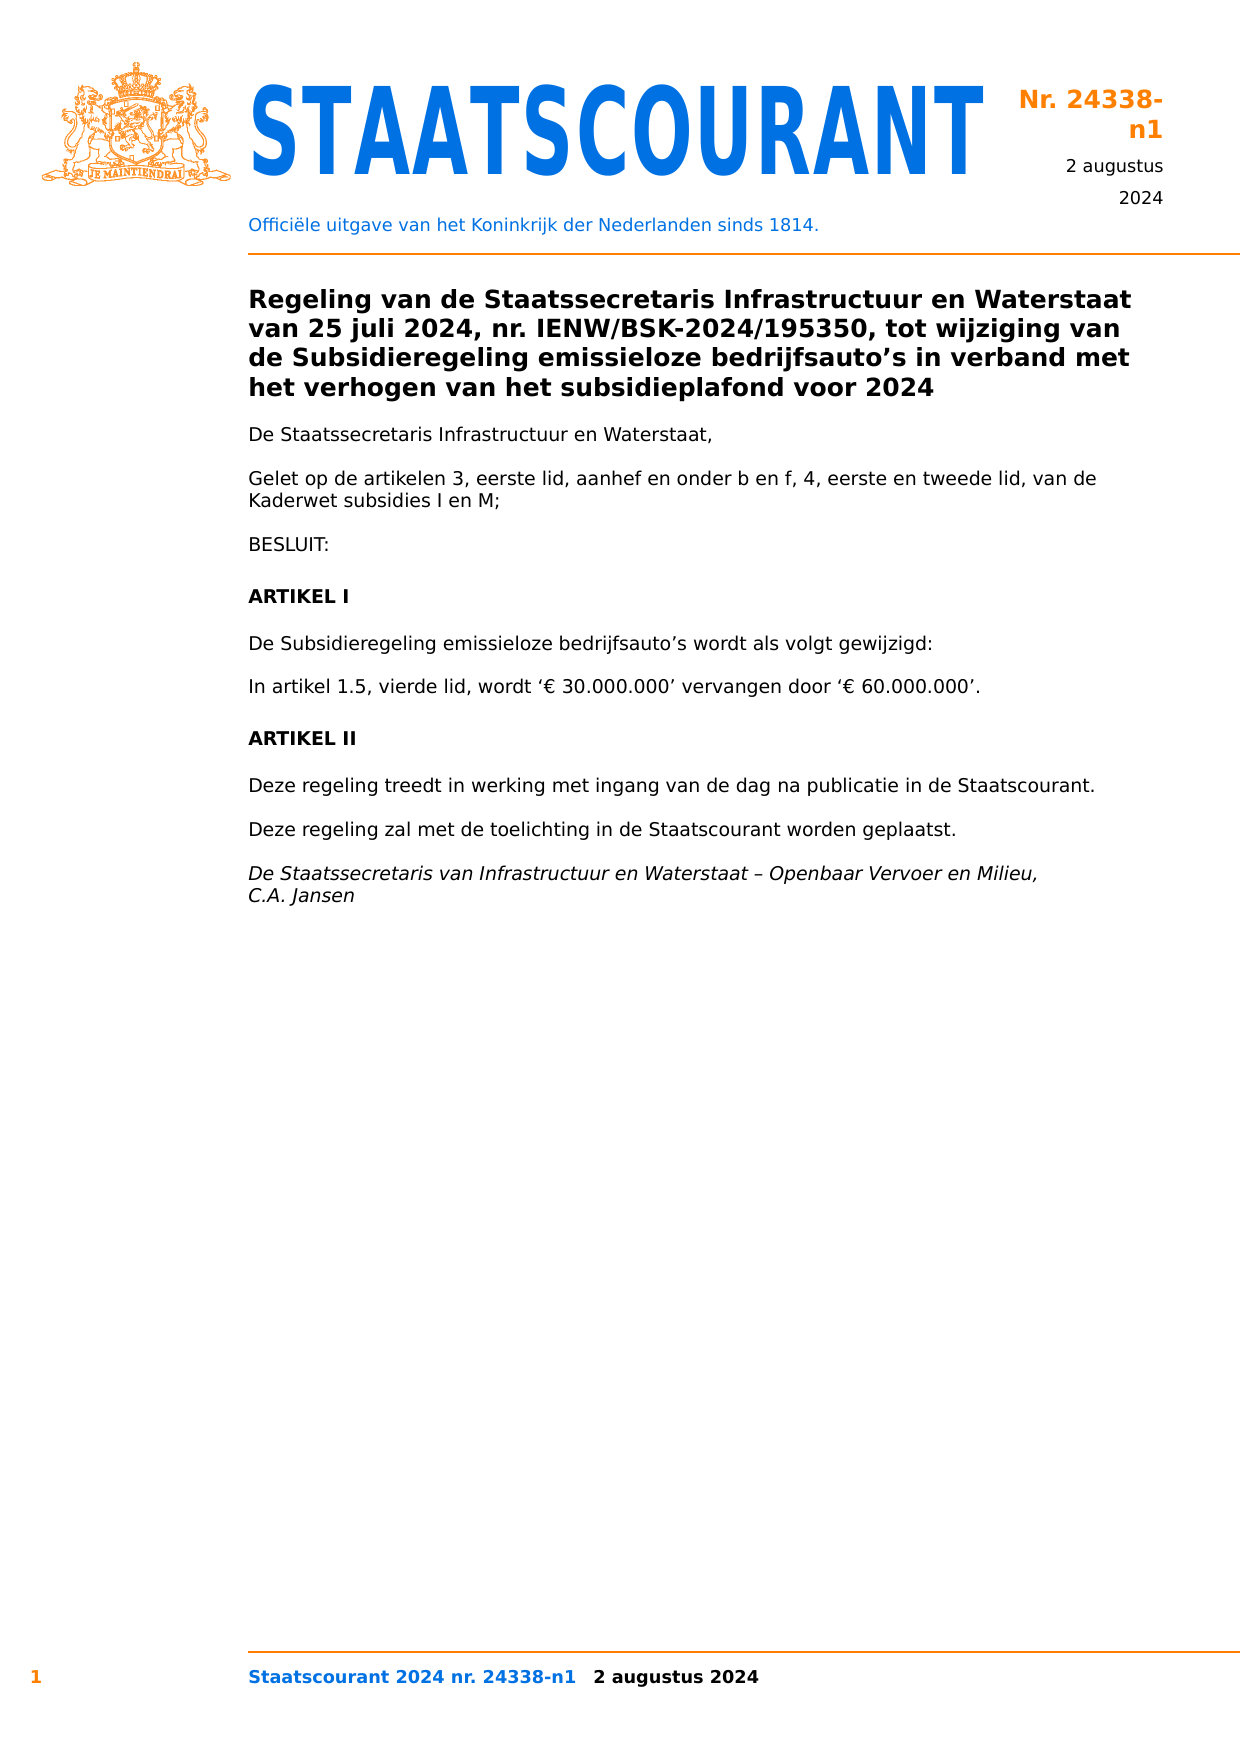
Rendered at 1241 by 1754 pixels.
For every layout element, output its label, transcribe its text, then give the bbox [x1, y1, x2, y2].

text In artikel 1.5, vierde lid, wordt ‘€ 30.000.000’ vervangen door ‘€ 60.000.000’. [248, 676, 1163, 698]
text De Subsidieregeling emissieloze bedrijfsauto’s wordt als volgt gewijzigd: [248, 632, 1163, 654]
table_cell Officiële uitgave van het Koninkrijk der Nederlanden sinds 1814. [248, 215, 1240, 253]
text BESLUIT: [248, 533, 1163, 556]
table_header STAATSCOURANT [248, 62, 998, 215]
text De Staatssecretaris Infrastructuur en Waterstaat, [248, 424, 1163, 446]
text Deze regeling zal met de toelichting in de Staatscourant worden geplaatst. [248, 819, 1163, 841]
table_header Nr. 24338-n1 [998, 62, 1240, 150]
table_cell 2024 [998, 183, 1240, 215]
picture [41, 62, 231, 186]
subtitle ARTIKEL I [248, 586, 1163, 607]
text Deze regeling treedt in werking met ingang van de dag na publicatie in de Staatscourant. [248, 775, 1163, 797]
table_cell 2 augustus [998, 150, 1240, 182]
table_header [25, 62, 248, 253]
text De Staatssecretaris van Infrastructuur en Waterstaat – Openbaar Vervoer en Milieu, C.A. Jansen [248, 863, 1163, 907]
text Gelet op de artikelen 3, eerste lid, aanhef en onder b en f, 4, eerste en tweede lid, van de Kaderwet subsidies I en M; [248, 468, 1163, 512]
subtitle Regeling van de Staatssecretaris Infrastructuur en Waterstaat van 25 juli 2024, nr. IENW/BSK-2024/195350, tot wijziging van de Subsidieregeling emissieloze bedrijfsauto’s in verband met het verhogen van het subsidieplafond voor 2024 [248, 285, 1163, 402]
subtitle ARTIKEL II [248, 728, 1163, 750]
